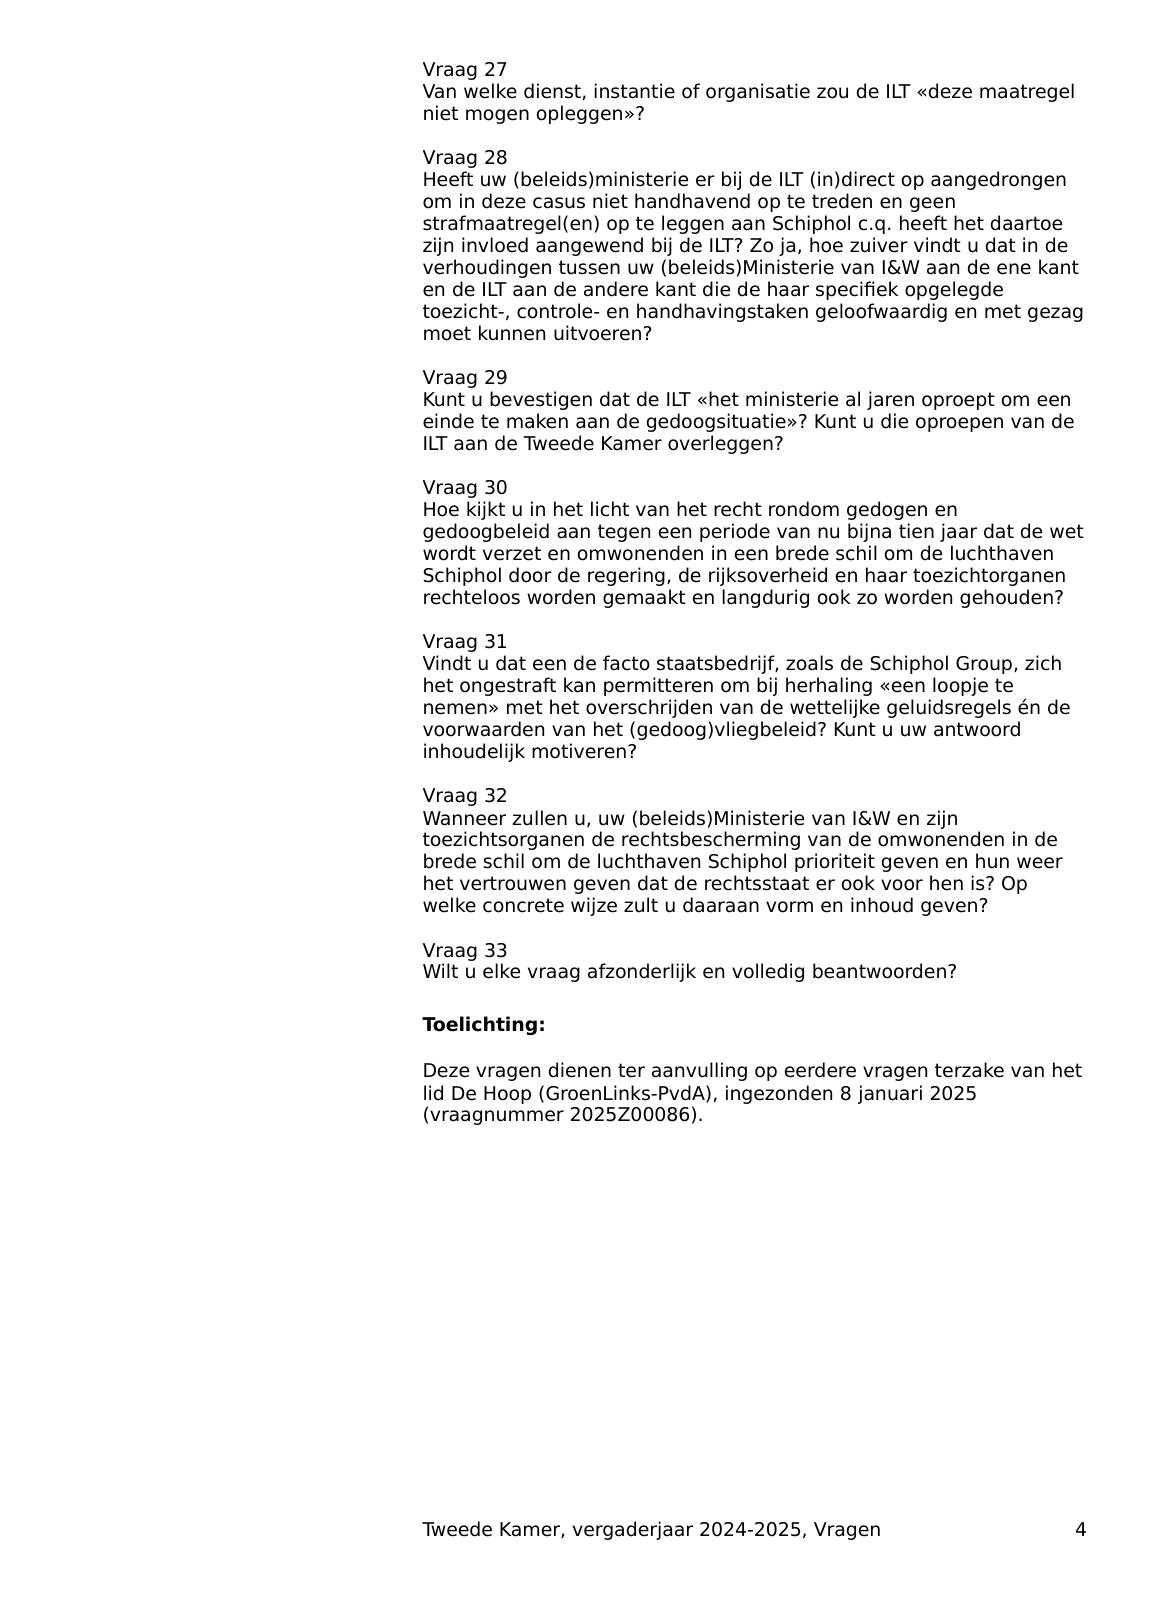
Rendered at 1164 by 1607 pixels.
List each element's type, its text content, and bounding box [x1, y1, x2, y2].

text Vraag 29 [422, 367, 1087, 389]
text Wilt u elke vraag afzonderlijk en volledig beantwoorden? [422, 961, 1087, 983]
text Vraag 27 [422, 59, 1087, 81]
text Vraag 30 [422, 477, 1087, 499]
text Hoe kijkt u in het licht van het recht rondom gedogen en gedoogbeleid aan tegen een periode van nu bijna tien jaar dat de wet wordt verzet en omwonenden in een brede schil om de luchthaven Schiphol door de regering, de rijksoverheid en haar toezichtorganen rechteloos worden gemaakt en langdurig ook zo worden gehouden? [422, 499, 1087, 609]
text Vraag 28 [422, 147, 1087, 169]
text Vraag 32 [422, 785, 1087, 807]
text Vraag 31 [422, 631, 1087, 653]
text Heeft uw (beleids)ministerie er bij de ILT (in)direct op aangedrongen om in deze casus niet handhavend op te treden en geen strafmaatregel(en) op te leggen aan Schiphol c.q. heeft het daartoe zijn invloed aangewend bij de ILT? Zo ja, hoe zuiver vindt u dat in de verhoudingen tussen uw (beleids)Ministerie van I&W aan de ene kant en de ILT aan de andere kant die de haar specifiek opgelegde toezicht-, controle- en handhavingstaken geloofwaardig en met gezag moet kunnen uitvoeren? [422, 169, 1087, 345]
subtitle Toelichting: [422, 1013, 1087, 1035]
text Vraag 33 [422, 939, 1087, 961]
text Wanneer zullen u, uw (beleids)Ministerie van I&W en zijn toezichtsorganen de rechtsbescherming van de omwonenden in de brede schil om de luchthaven Schiphol prioriteit geven en hun weer het vertrouwen geven dat de rechtsstaat er ook voor hen is? Op welke concrete wijze zult u daaraan vorm en inhoud geven? [422, 807, 1087, 917]
text Deze vragen dienen ter aanvulling op eerdere vragen terzake van het lid De Hoop (GroenLinks-PvdA), ingezonden 8 januari 2025 (vraagnummer 2025Z00086). [422, 1060, 1087, 1126]
text Kunt u bevestigen dat de ILT «het ministerie al jaren oproept om een einde te maken aan de gedoogsituatie»? Kunt u die oproepen van de ILT aan de Tweede Kamer overleggen? [422, 389, 1087, 455]
text Vindt u dat een de facto staatsbedrijf, zoals de Schiphol Group, zich het ongestraft kan permitteren om bij herhaling «een loopje te nemen» met het overschrijden van de wettelijke geluidsregels én de voorwaarden van het (gedoog)vliegbeleid? Kunt u uw antwoord inhoudelijk motiveren? [422, 653, 1087, 763]
text Van welke dienst, instantie of organisatie zou de ILT «deze maatregel niet mogen opleggen»? [422, 81, 1087, 125]
